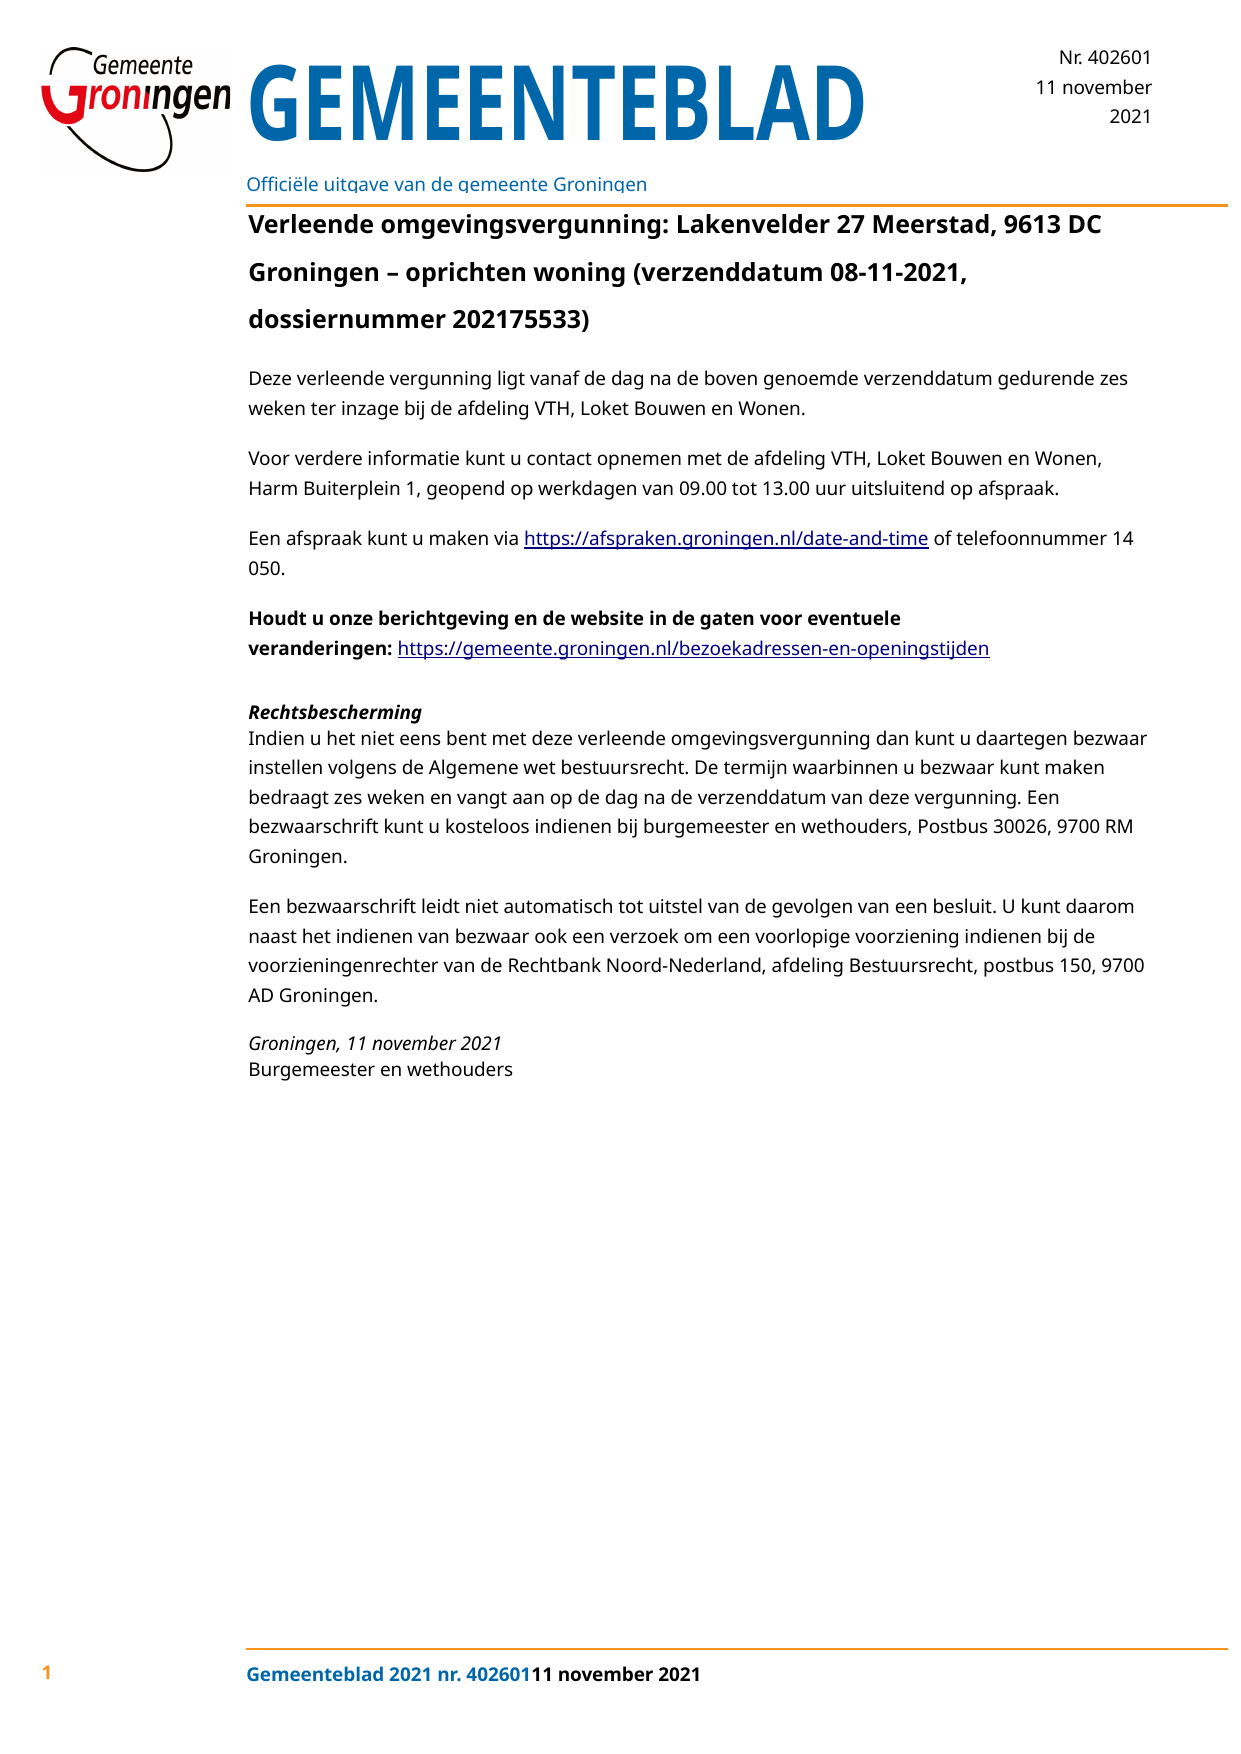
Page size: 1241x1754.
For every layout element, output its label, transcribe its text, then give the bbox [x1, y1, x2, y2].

text Verleende omgevingsvergunning: Lakenvelder 27 Meerstad, 9613 DC Groningen – oprichten woning (verzenddatum 08-11-2021, dossiernummer 202175533) [248, 207, 1152, 336]
text Een bezwaarschrift leidt niet automatisch tot uitstel van de gevolgen van een besluit. U kunt daarom naast het indienen van bezwaar ook een verzoek om een voorlopige voorziening indienen bij de voorzieningenrechter van de Rechtbank Noord-Nederland, afdeling Bestuursrecht, postbus 150, 9700 AD Groningen. [248, 893, 1152, 1008]
text Deze verleende vergunning ligt vanaf de dag na de boven genoemde verzenddatum gedurende zes weken ter inzage bij de afdeling VTH, Loket Bouwen en Wonen. [248, 366, 1152, 421]
text Houdt u onze berichtgeving en de website in de gaten voor eventuele veranderingen: https://gemeente.groningen.nl/bezoekadressen-en-openingstijden [248, 606, 1152, 661]
picture [41, 47, 231, 172]
text Rechtsbescherming [248, 699, 1152, 725]
text Indien u het niet eens bent met deze verleende omgevingsvergunning dan kunt u daartegen bezwaar instellen volgens de Algemene wet bestuursrecht. De termijn waarbinnen u bezwaar kunt maken bedraagt zes weken en vangt aan op de dag na de verzenddatum van deze vergunning. Een bezwaarschrift kunt u kosteloos indienen bij burgemeester en wethouders, Postbus 30026, 9700 RM Groningen. [248, 725, 1152, 869]
text Een afspraak kunt u maken via https://afspraken.groningen.nl/date-and-time of telefoonnummer 14 050. [248, 526, 1152, 581]
text Voor verdere informatie kunt u contact opnemen met de afdeling VTH, Loket Bouwen en Wonen, Harm Buiterplein 1, geopend op werkdagen van 09.00 tot 13.00 uur uitsluitend op afspraak. [248, 446, 1152, 501]
text Burgemeester en wethouders [248, 1056, 1152, 1082]
text Groningen, 11 november 2021 [248, 1030, 1152, 1056]
